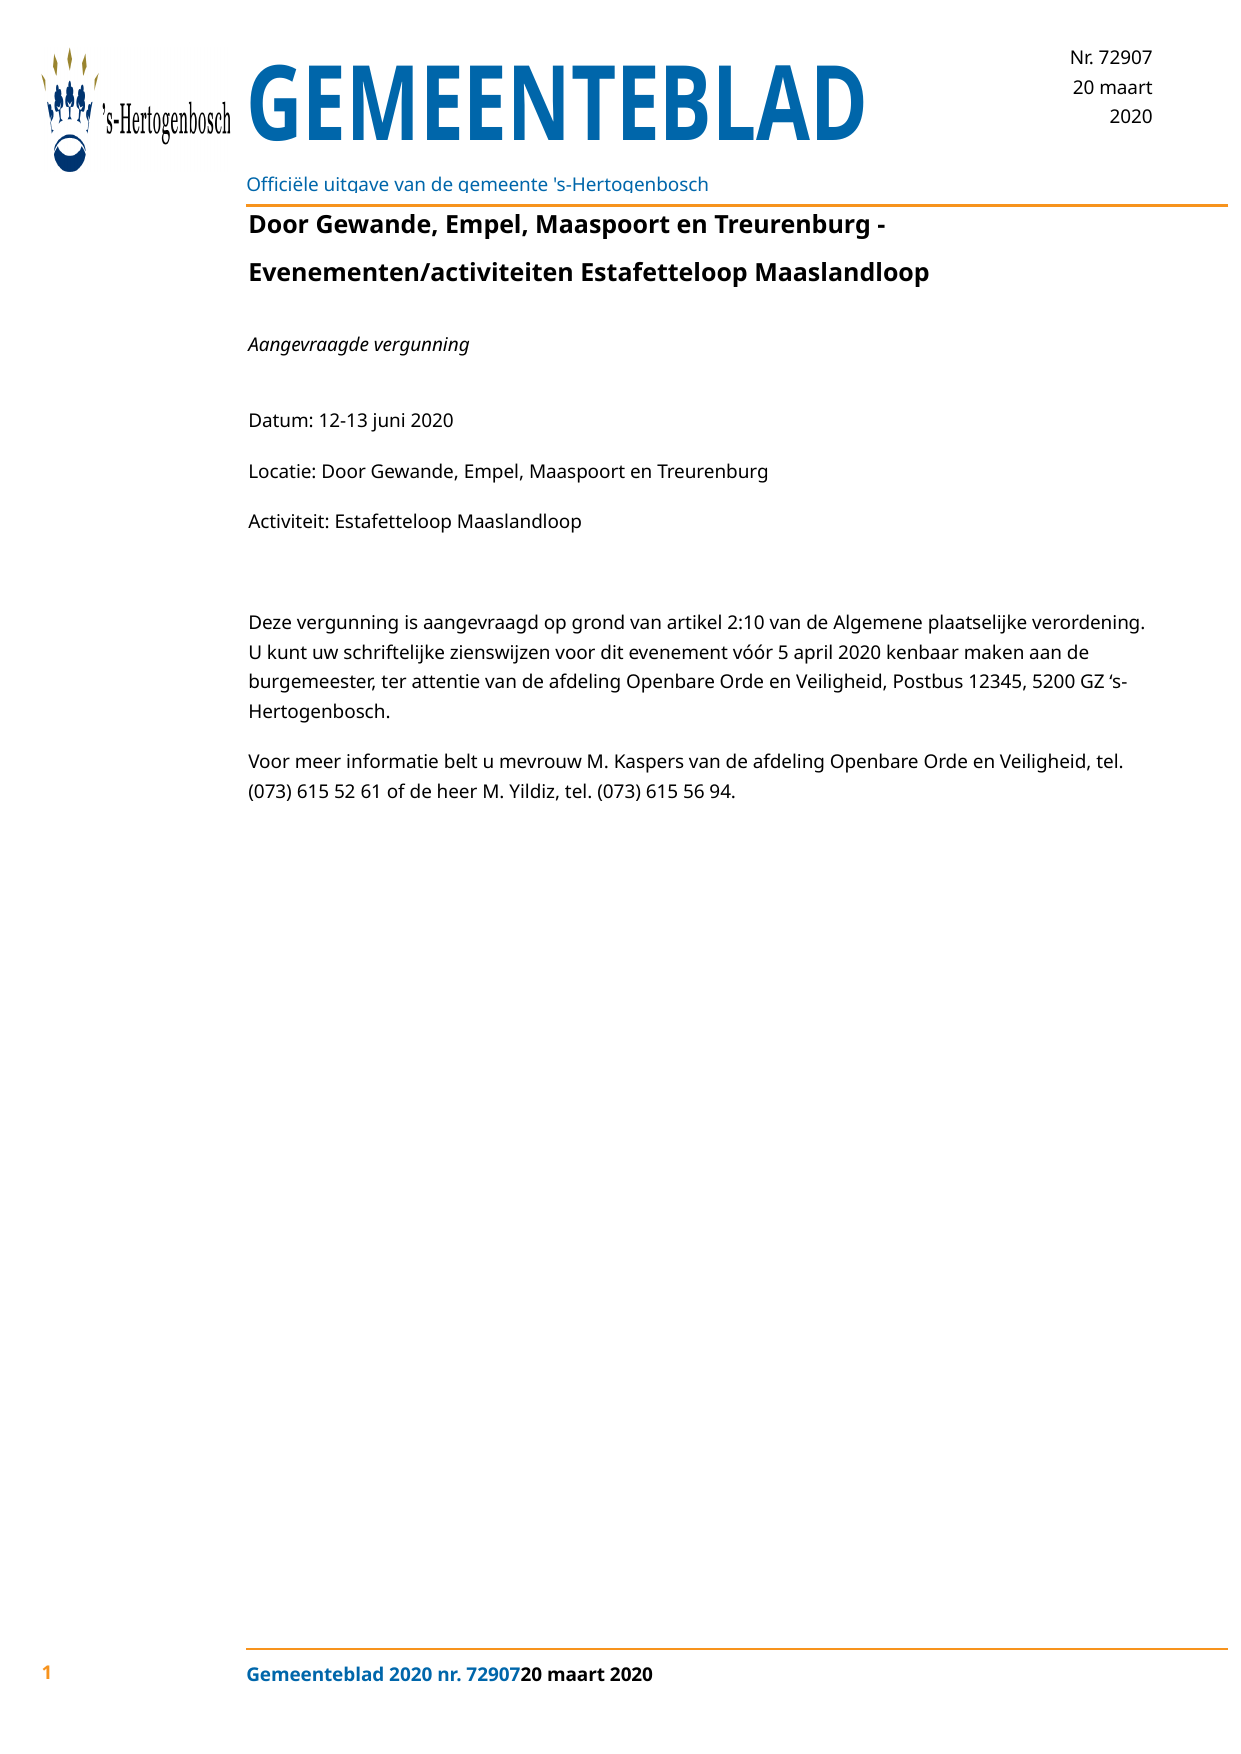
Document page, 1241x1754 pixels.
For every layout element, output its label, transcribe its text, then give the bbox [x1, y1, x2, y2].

text Locatie: Door Gewande, Empel, Maaspoort en Treurenburg [248, 458, 1152, 484]
text Door Gewande, Empel, Maaspoort en Treurenburg - Evenementen/activiteiten Estafetteloop Maaslandloop [248, 207, 1152, 288]
text Voor meer informatie belt u mevrouw M. Kaspers van de afdeling Openbare Orde en Veiligheid, tel. (073) 615 52 61 of de heer M. Yildiz, tel. (073) 615 56 94. [248, 748, 1152, 804]
text Aangevraagde vergunning [248, 331, 1152, 357]
picture [41, 47, 231, 172]
text Activiteit: Estafetteloop Maaslandloop [248, 508, 1152, 534]
text Deze vergunning is aangevraagd op grond van artikel 2:10 van de Algemene plaatselijke verordening. U kunt uw schriftelijke zienswijzen voor dit evenement vóór 5 april 2020 kenbaar maken aan de burgemeester, ter attentie van de afdeling Openbare Orde en Veiligheid, Postbus 12345, 5200 GZ ‘s-Hertogenbosch. [248, 609, 1152, 724]
text Datum: 12-13 juni 2020 [248, 408, 1152, 433]
